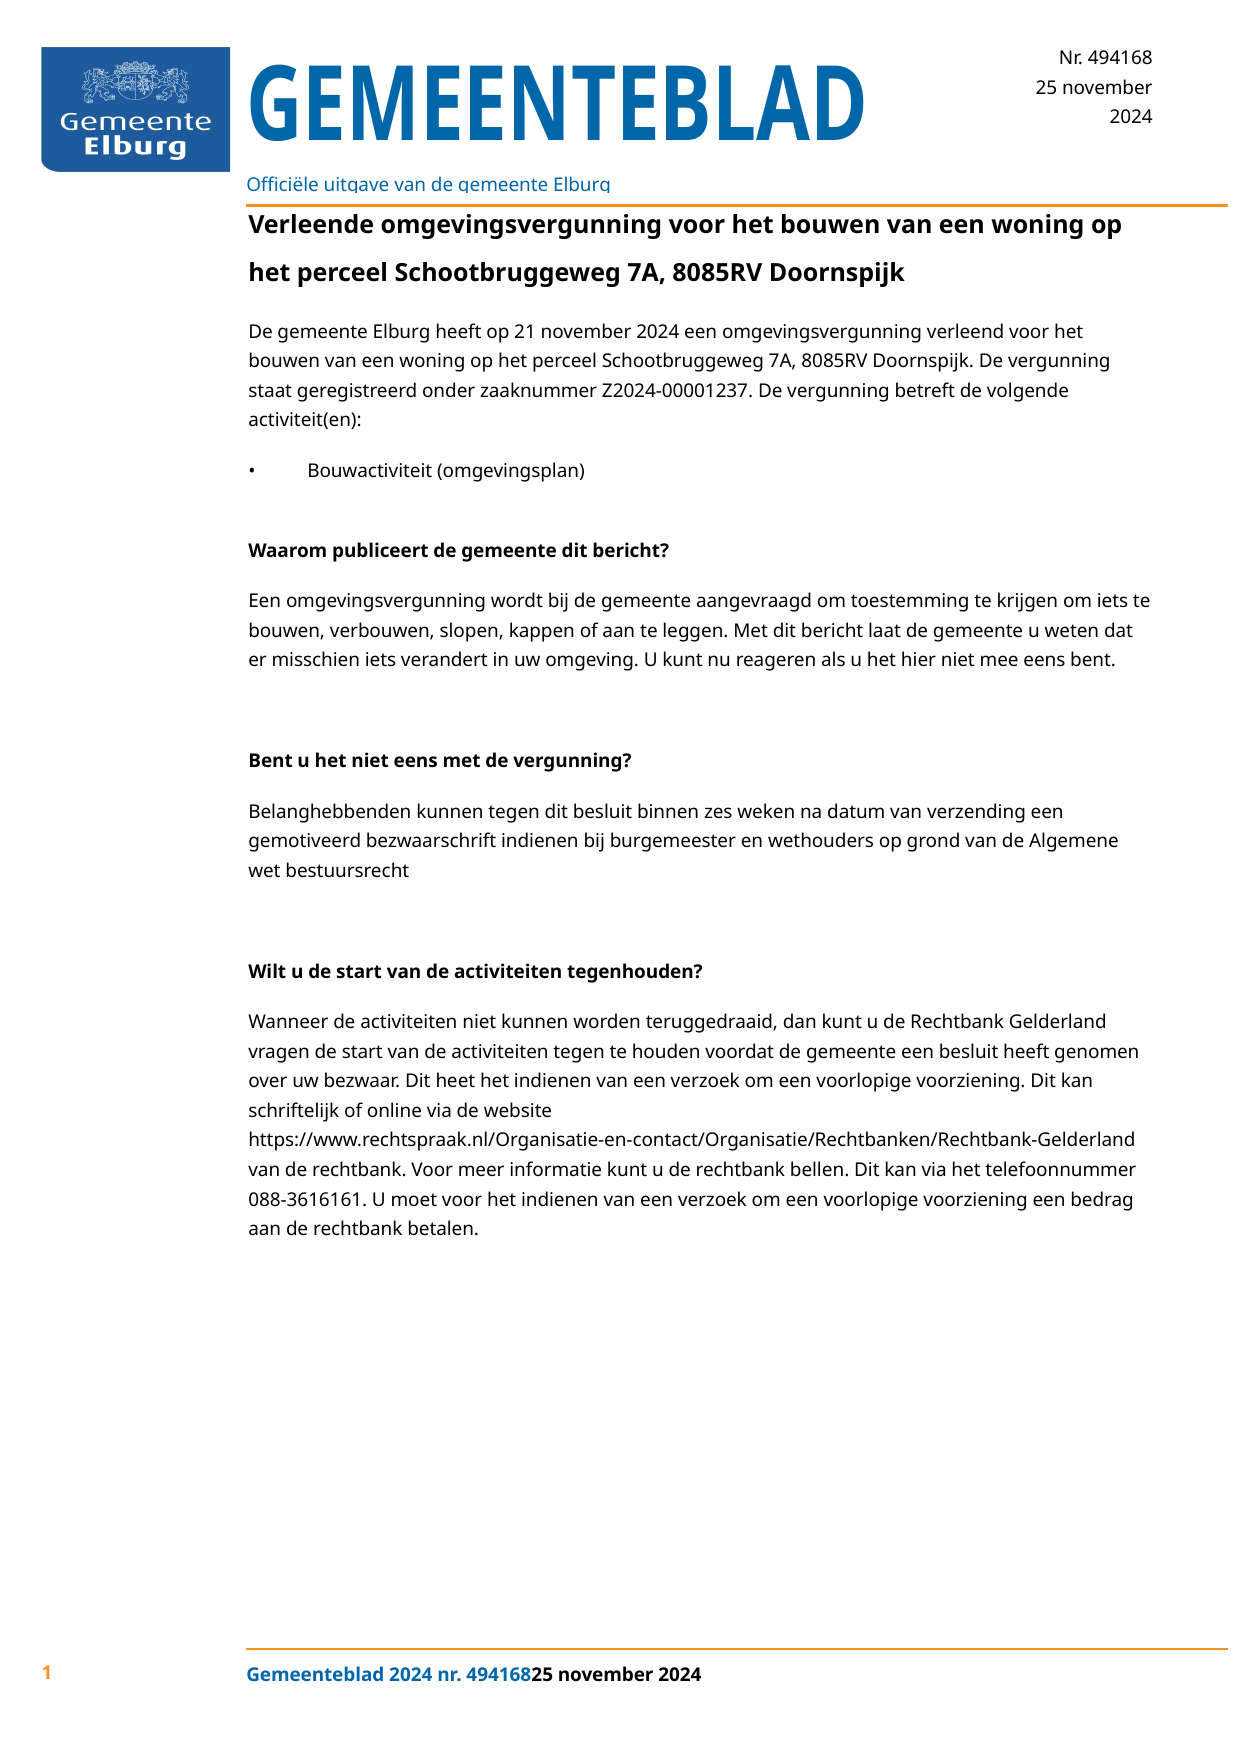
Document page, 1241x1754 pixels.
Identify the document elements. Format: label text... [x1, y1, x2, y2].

text Verleende omgevingsvergunning voor het bouwen van een woning op het perceel Schootbruggeweg 7A, 8085RV Doornspijk [248, 207, 1152, 288]
text Een omgevingsvergunning wordt bij de gemeente aangevraagd om toestemming te krijgen om iets te bouwen, verbouwen, slopen, kappen of aan te leggen. Met dit bericht laat de gemeente u weten dat er misschien iets verandert in uw omgeving. U kunt nu reageren als u het hier niet mee eens bent. [248, 587, 1152, 672]
text Bent u het niet eens met de vergunning? [248, 747, 1152, 773]
list Bouwactiviteit (omgevingsplan) [248, 457, 1152, 483]
picture [41, 47, 231, 172]
text Wilt u de start van de activiteiten tegenhouden? [248, 958, 1152, 984]
text Belanghebbenden kunnen tegen dit besluit binnen zes weken na datum van verzending een gemotiveerd bezwaarschrift indienen bij burgemeester en wethouders op grond van de Algemene wet bestuursrecht [248, 798, 1152, 883]
text Wanneer de activiteiten niet kunnen worden teruggedraaid, dan kunt u de Rechtbank Gelderland vragen de start van de activiteiten tegen te houden voordat de gemeente een besluit heeft genomen over uw bezwaar. Dit heet het indienen van een verzoek om een voorlopige voorziening. Dit kan schriftelijk of online via de website https://www.rechtspraak.nl/Organisatie-en-contact/Organisatie/Rechtbanken/Rechtbank-Gelderland van de rechtbank. Voor meer informatie kunt u de rechtbank bellen. Dit kan via het telefoonnummer 088-3616161. U moet voor het indienen van een verzoek om een voorlopige voorziening een bedrag aan de rechtbank betalen. [248, 1008, 1152, 1241]
text De gemeente Elburg heeft op 21 november 2024 een omgevingsvergunning verleend voor het bouwen van een woning op het perceel Schootbruggeweg 7A, 8085RV Doornspijk. De vergunning staat geregistreerd onder zaaknummer Z2024-00001237. De vergunning betreft de volgende activiteit(en): [248, 318, 1152, 432]
text Waarom publiceert de gemeente dit bericht? [248, 537, 1152, 563]
